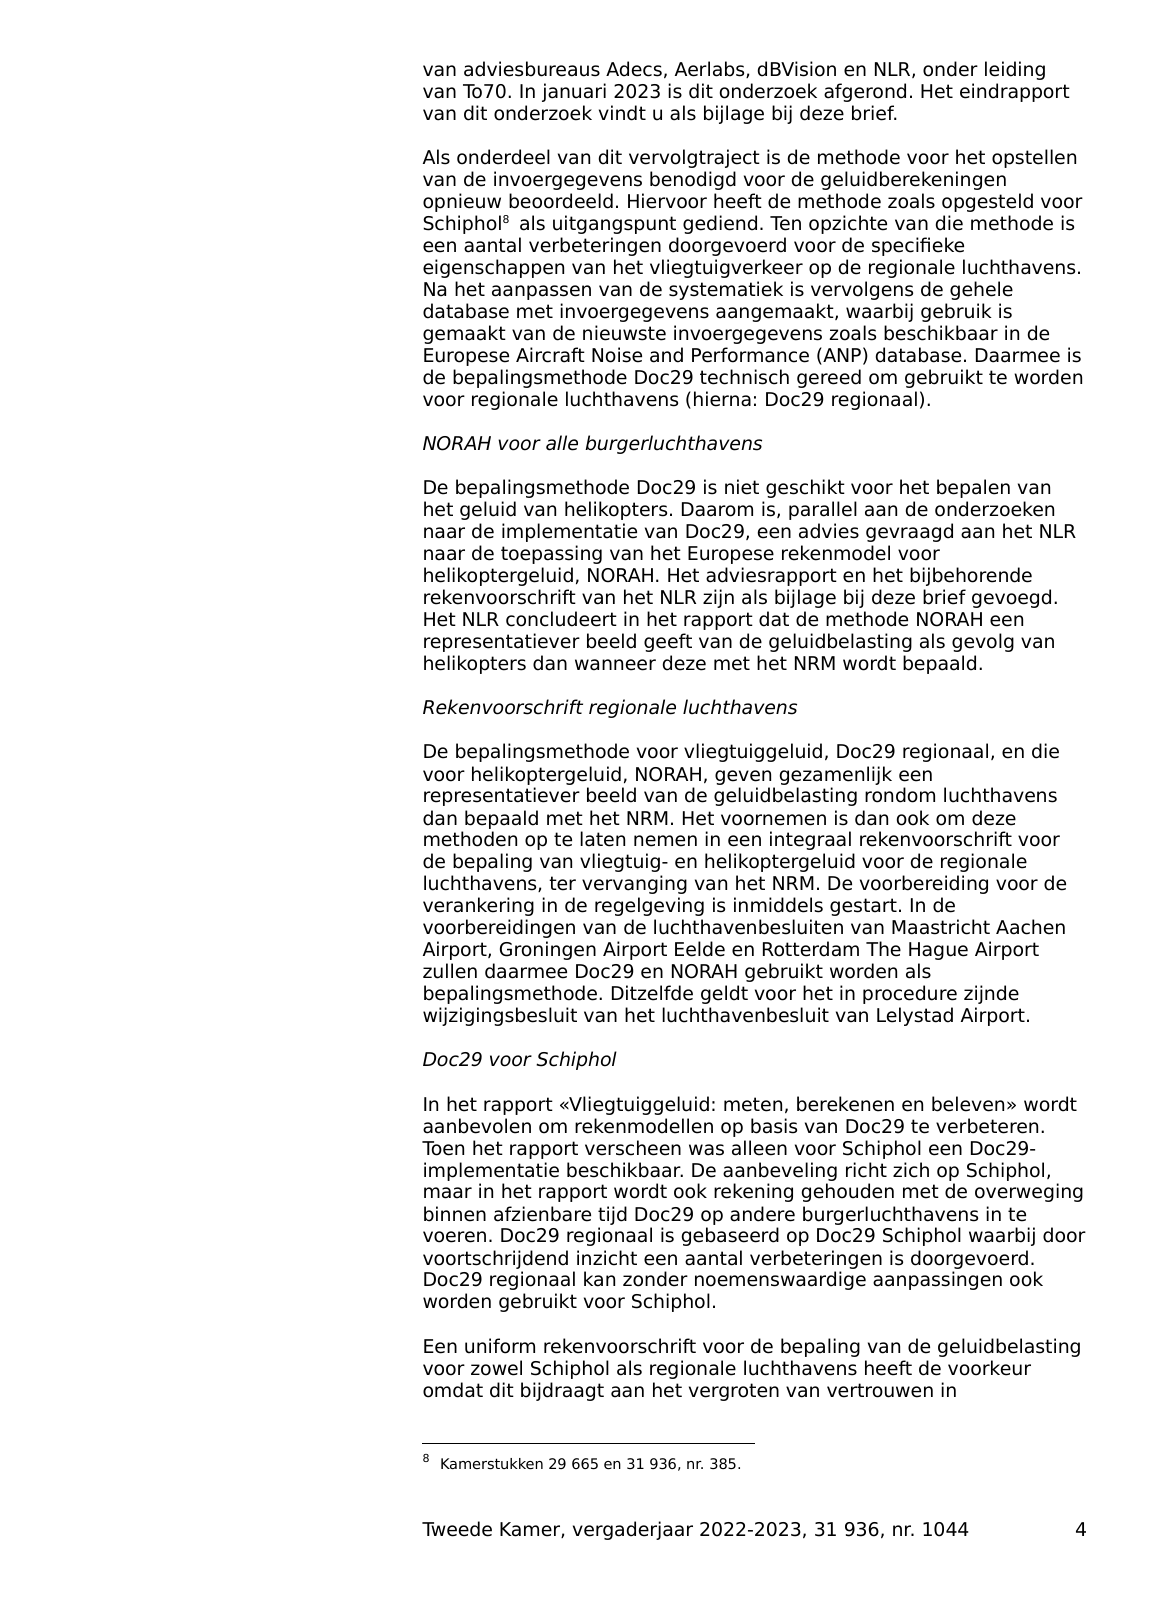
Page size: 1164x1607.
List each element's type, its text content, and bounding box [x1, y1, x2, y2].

text De bepalingsmethode Doc29 is niet geschikt voor het bepalen van het geluid van helikopters. Daarom is, parallel aan de onderzoeken naar de implementatie van Doc29, een advies gevraagd aan het NLR naar de toepassing van het Europese rekenmodel voor helikoptergeluid, NORAH. Het adviesrapport en het bijbehorende rekenvoorschrift van het NLR zijn als bijlage bij deze brief gevoegd. Het NLR concludeert in het rapport dat de methode NORAH een representatiever beeld geeft van de geluidbelasting als gevolg van helikopters dan wanneer deze met het NRM wordt bepaald. [422, 477, 1087, 675]
text In het rapport «Vliegtuiggeluid: meten, berekenen en beleven» wordt aanbevolen om rekenmodellen op basis van Doc29 te verbeteren. Toen het rapport verscheen was alleen voor Schiphol een Doc29-implementatie beschikbaar. De aanbeveling richt zich op Schiphol, maar in het rapport wordt ook rekening gehouden met de overweging binnen afzienbare tijd Doc29 op andere burgerluchthavens in te voeren. Doc29 regionaal is gebaseerd op Doc29 Schiphol waarbij door voortschrijdend inzicht een aantal verbeteringen is doorgevoerd. Doc29 regionaal kan zonder noemenswaardige aanpassingen ook worden gebruikt voor Schiphol. [422, 1093, 1087, 1313]
text Kamerstukken 29 665 en 31 936, nr. 385. [422, 1452, 1087, 1474]
text De bepalingsmethode voor vliegtuiggeluid, Doc29 regionaal, en die voor helikoptergeluid, NORAH, geven gezamenlijk een representatiever beeld van de geluidbelasting rondom luchthavens dan bepaald met het NRM. Het voornemen is dan ook om deze methoden op te laten nemen in een integraal rekenvoorschrift voor de bepaling van vliegtuig- en helikoptergeluid voor de regionale luchthavens, ter vervanging van het NRM. De voorbereiding voor de verankering in de regelgeving is inmiddels gestart. In de voorbereidingen van de luchthavenbesluiten van Maastricht Aachen Airport, Groningen Airport Eelde en Rotterdam The Hague Airport zullen daarmee Doc29 en NORAH gebruikt worden als bepalingsmethode. Ditzelfde geldt voor het in procedure zijnde wijzigingsbesluit van het luchthavenbesluit van Lelystad Airport. [422, 741, 1087, 1027]
text van adviesbureaus Adecs, Aerlabs, dBVision en NLR, onder leiding van To70. In januari 2023 is dit onderzoek afgerond. Het eindrapport van dit onderzoek vindt u als bijlage bij deze brief. [422, 59, 1087, 125]
subtitle Doc29 voor Schiphol [422, 1049, 1087, 1071]
subtitle NORAH voor alle burgerluchthavens [422, 433, 1087, 455]
subtitle Rekenvoorschrift regionale luchthavens [422, 697, 1087, 719]
text Een uniform rekenvoorschrift voor de bepaling van de geluidbelasting voor zowel Schiphol als regionale luchthavens heeft de voorkeur omdat dit bijdraagt aan het vergroten van vertrouwen in [422, 1336, 1087, 1401]
text Als onderdeel van dit vervolgtraject is de methode voor het opstellen van de invoergegevens benodigd voor de geluidberekeningen opnieuw beoordeeld. Hiervoor heeft de methode zoals opgesteld voor Schiphol als uitgangspunt gediend. Ten opzichte van die methode is een aantal verbeteringen doorgevoerd voor de specifieke eigenschappen van het vliegtuigverkeer op de regionale luchthavens. Na het aanpassen van de systematiek is vervolgens de gehele database met invoergegevens aangemaakt, waarbij gebruik is gemaakt van de nieuwste invoergegevens zoals beschikbaar in de Europese Aircraft Noise and Performance (ANP) database. Daarmee is de bepalingsmethode Doc29 technisch gereed om gebruikt te worden voor regionale luchthavens (hierna: Doc29 regionaal). [422, 147, 1087, 411]
